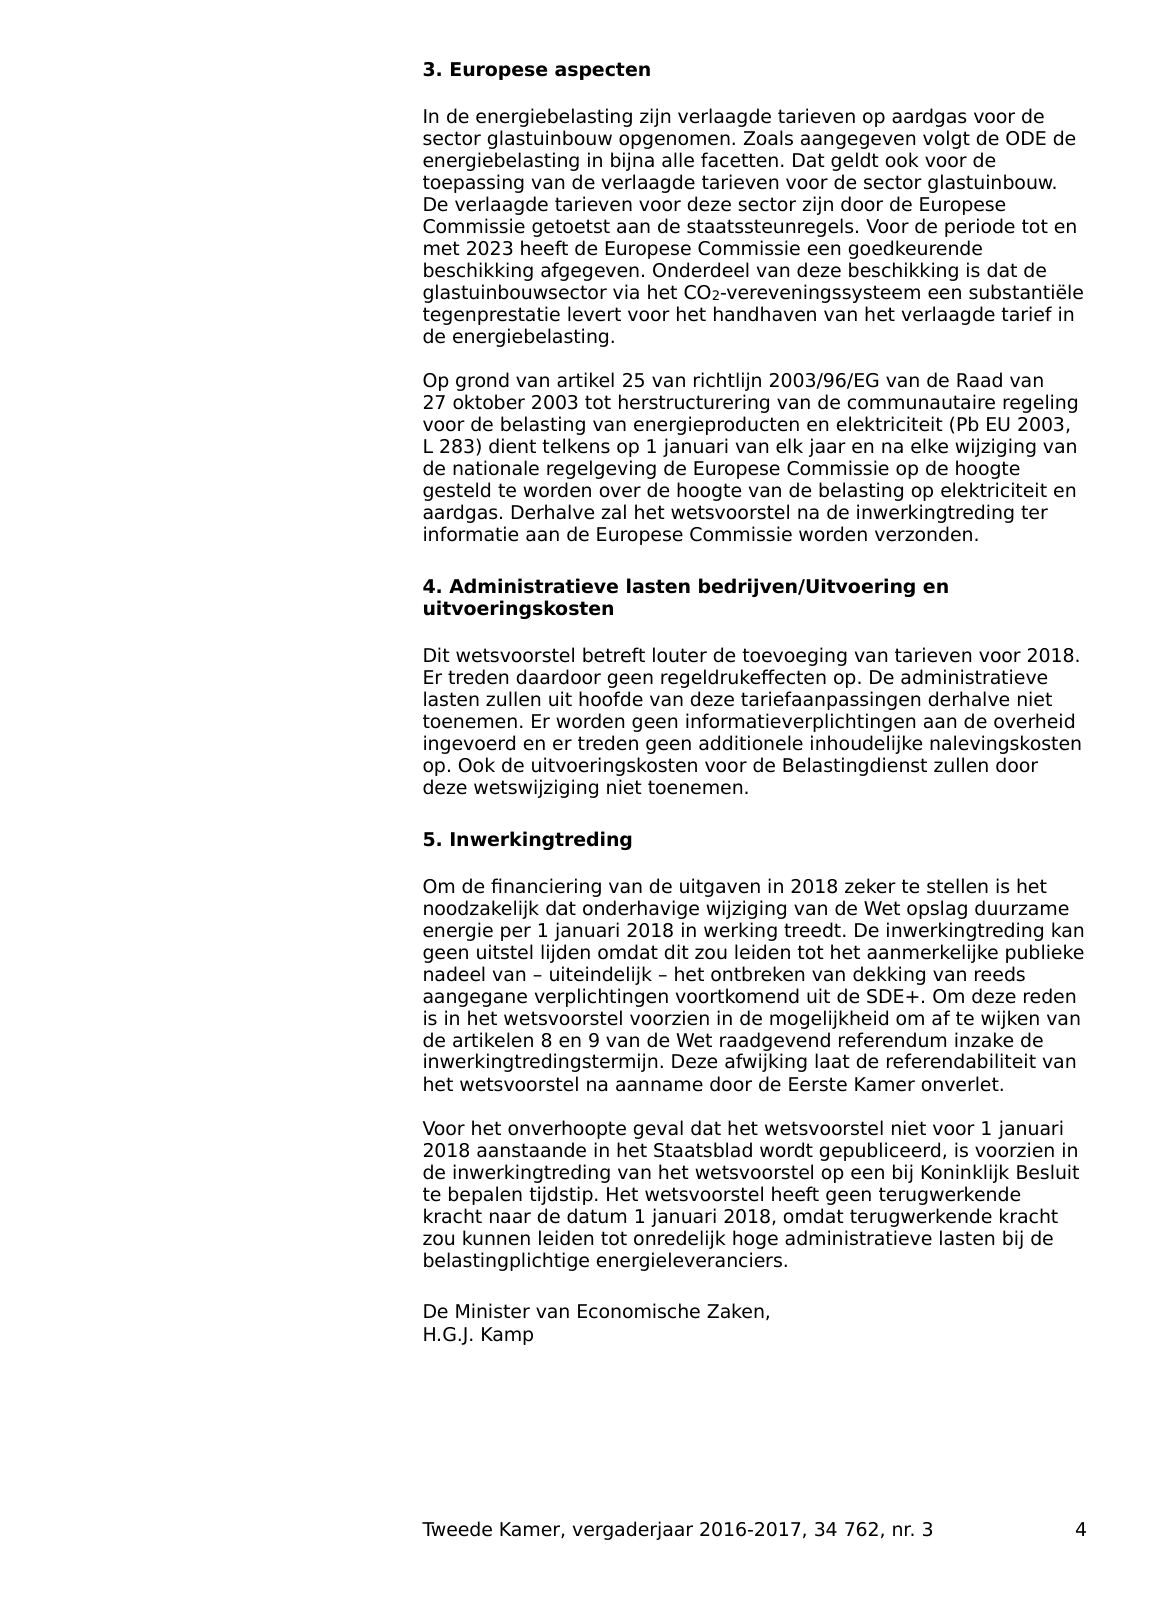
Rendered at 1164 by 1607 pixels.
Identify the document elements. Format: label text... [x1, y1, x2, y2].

text Om de financiering van de uitgaven in 2018 zeker te stellen is het noodzakelijk dat onderhavige wijziging van de Wet opslag duurzame energie per 1 januari 2018 in werking treedt. De inwerkingtreding kan geen uitstel lijden omdat dit zou leiden tot het aanmerkelijke publieke nadeel van – uiteindelijk – het ontbreken van dekking van reeds aangegane verplichtingen voortkomend uit de SDE+. Om deze reden is in het wetsvoorstel voorzien in de mogelijkheid om af te wijken van de artikelen 8 en 9 van de Wet raadgevend referendum inzake de inwerkingtredingstermijn. Deze afwijking laat de referendabiliteit van het wetsvoorstel na aanname door de Eerste Kamer onverlet. [422, 876, 1087, 1095]
text Dit wetsvoorstel betreft louter de toevoeging van tarieven voor 2018. Er treden daardoor geen regeldrukeffecten op. De administratieve lasten zullen uit hoofde van deze tariefaanpassingen derhalve niet toenemen. Er worden geen informatieverplichtingen aan de overheid ingevoerd en er treden geen additionele inhoudelijke nalevingskosten op. Ook de uitvoeringskosten voor de Belastingdienst zullen door deze wetswijziging niet toenemen. [422, 645, 1087, 799]
text De Minister van Economische Zaken, H.G.J. Kamp [422, 1301, 1087, 1345]
text Voor het onverhoopte geval dat het wetsvoorstel niet voor 1 januari 2018 aanstaande in het Staatsblad wordt gepubliceerd, is voorzien in de inwerkingtreding van het wetsvoorstel op een bij Koninklijk Besluit te bepalen tijdstip. Het wetsvoorstel heeft geen terugwerkende kracht naar de datum 1 januari 2018, omdat terugwerkende kracht zou kunnen leiden tot onredelijk hoge administratieve lasten bij de belastingplichtige energieleveranciers. [422, 1118, 1087, 1271]
subtitle 3. Europese aspecten [422, 59, 1087, 81]
text Op grond van artikel 25 van richtlijn 2003/96/EG van de Raad van 27 oktober 2003 tot herstructurering van de communautaire regeling voor de belasting van energieproducten en elektriciteit (Pb EU 2003, L 283) dient telkens op 1 januari van elk jaar en na elke wijziging van de nationale regelgeving de Europese Commissie op de hoogte gesteld te worden over de hoogte van de belasting op elektriciteit en aardgas. Derhalve zal het wetsvoorstel na de inwerkingtreding ter informatie aan de Europese Commissie worden verzonden. [422, 370, 1087, 546]
subtitle 5. Inwerkingtreding [422, 829, 1087, 851]
subtitle 4. Administratieve lasten bedrijven/Uitvoering en uitvoeringskosten [422, 576, 1087, 620]
text In de energiebelasting zijn verlaagde tarieven op aardgas voor de sector glastuinbouw opgenomen. Zoals aangegeven volgt de ODE de energiebelasting in bijna alle facetten. Dat geldt ook voor de toepassing van de verlaagde tarieven voor de sector glastuinbouw. De verlaagde tarieven voor deze sector zijn door de Europese Commissie getoetst aan de staatssteunregels. Voor de periode tot en met 2023 heeft de Europese Commissie een goedkeurende beschikking afgegeven. Onderdeel van deze beschikking is dat de glastuinbouwsector via het CO2-vereveningssysteem een substantiële tegenprestatie levert voor het handhaven van het verlaagde tarief in de energiebelasting. [422, 106, 1087, 348]
